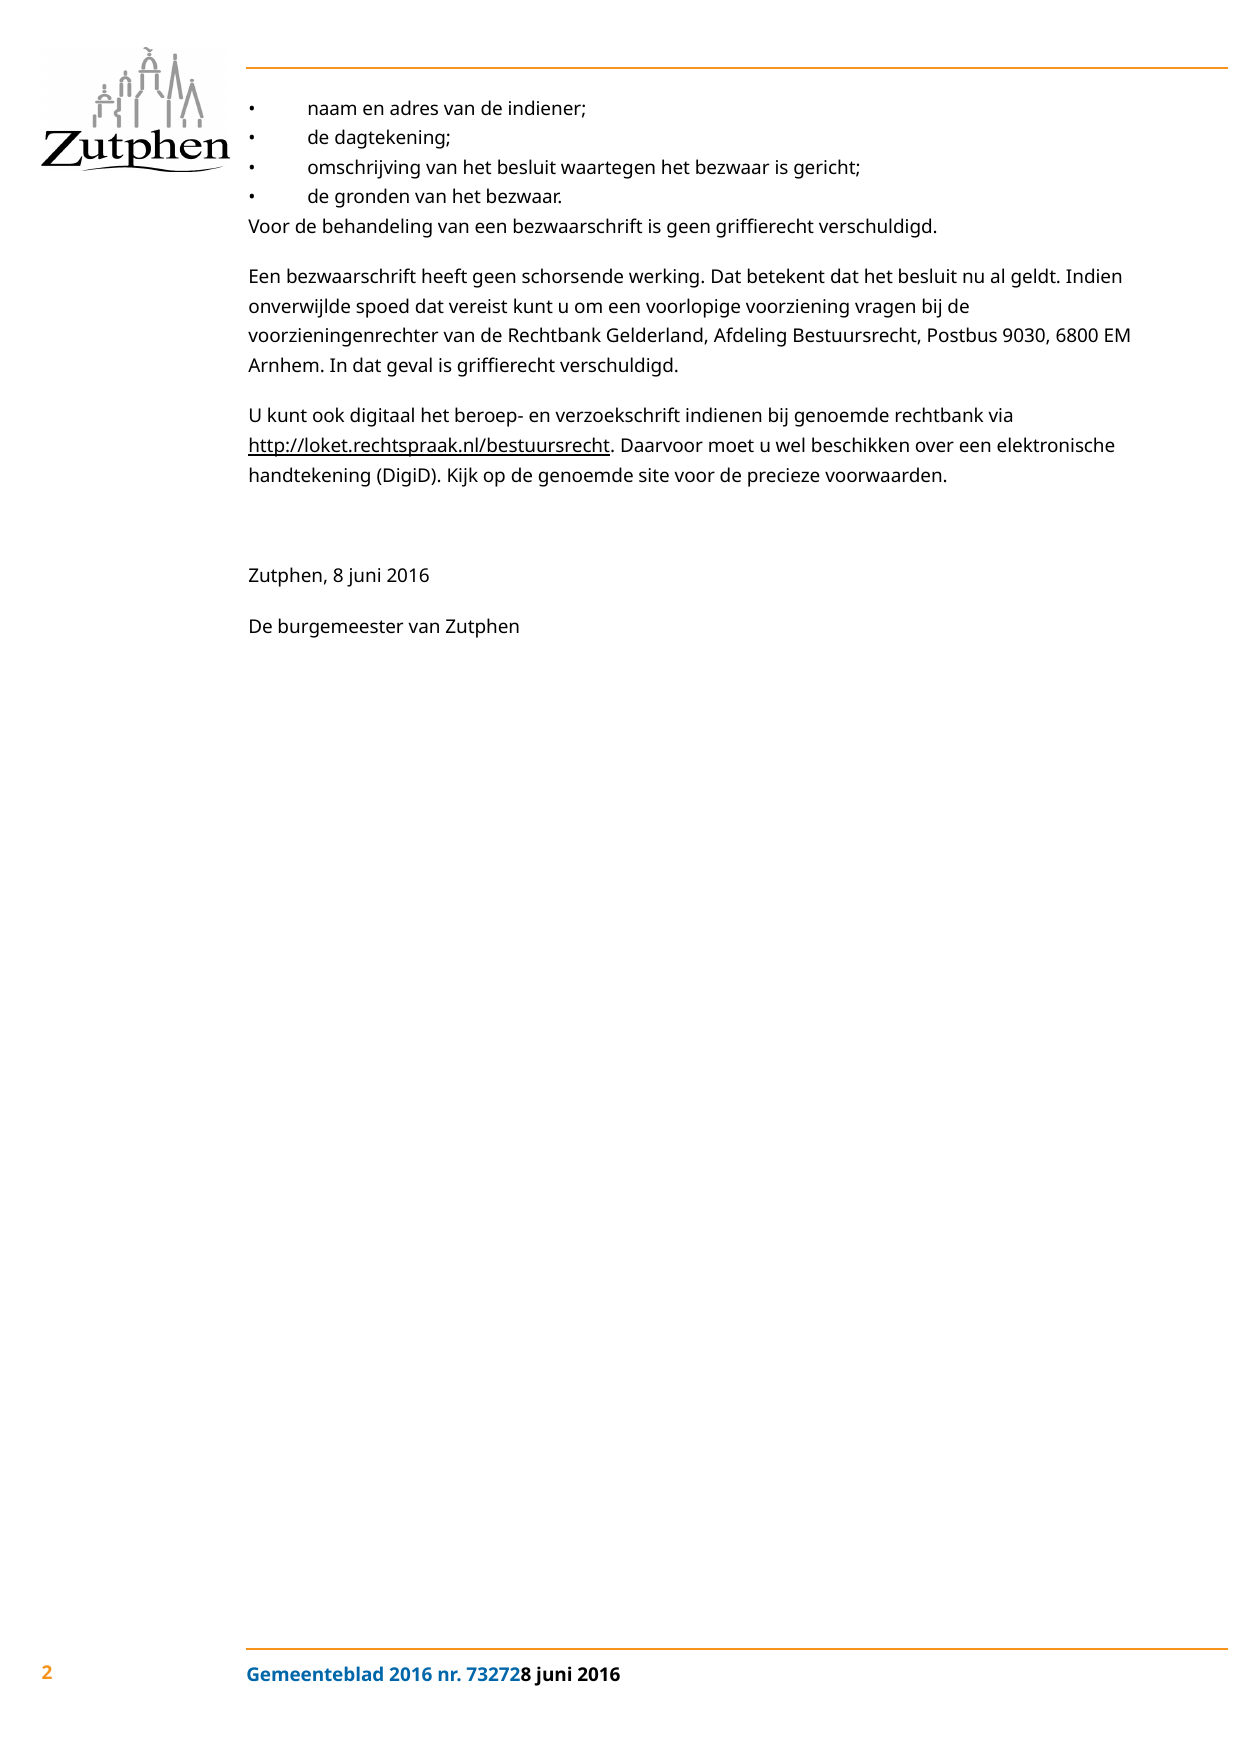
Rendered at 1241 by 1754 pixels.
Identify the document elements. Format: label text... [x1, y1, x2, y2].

text Voor de behandeling van een bezwaarschrift is geen griffierecht verschuldigd. [248, 213, 1152, 239]
list de dagtekening; [248, 124, 1152, 150]
text De burgemeester van Zutphen [248, 613, 1152, 639]
list naam en adres van de indiener; [248, 95, 1152, 121]
text U kunt ook digitaal het beroep- en verzoekschrift indienen bij genoemde rechtbank via http://loket.rechtspraak.nl/bestuursrecht. Daarvoor moet u wel beschikken over een elektronische handtekening (DigiD). Kijk op de genoemde site voor de precieze voorwaarden. [248, 403, 1152, 488]
text Een bezwaarschrift heeft geen schorsende werking. Dat betekent dat het besluit nu al geldt. Indien onverwijlde spoed dat vereist kunt u om een voorlopige voorziening vragen bij de voorzieningenrechter van de Rechtbank Gelderland, Afdeling Bestuursrecht, Postbus 9030, 6800 EM Arnhem. In dat geval is griffierecht verschuldigd. [248, 263, 1152, 378]
text Zutphen, 8 juni 2016 [248, 563, 1152, 588]
list de gronden van het bezwaar. [248, 183, 1152, 209]
picture [41, 47, 231, 172]
list omschrijving van het besluit waartegen het bezwaar is gericht; [248, 154, 1152, 180]
